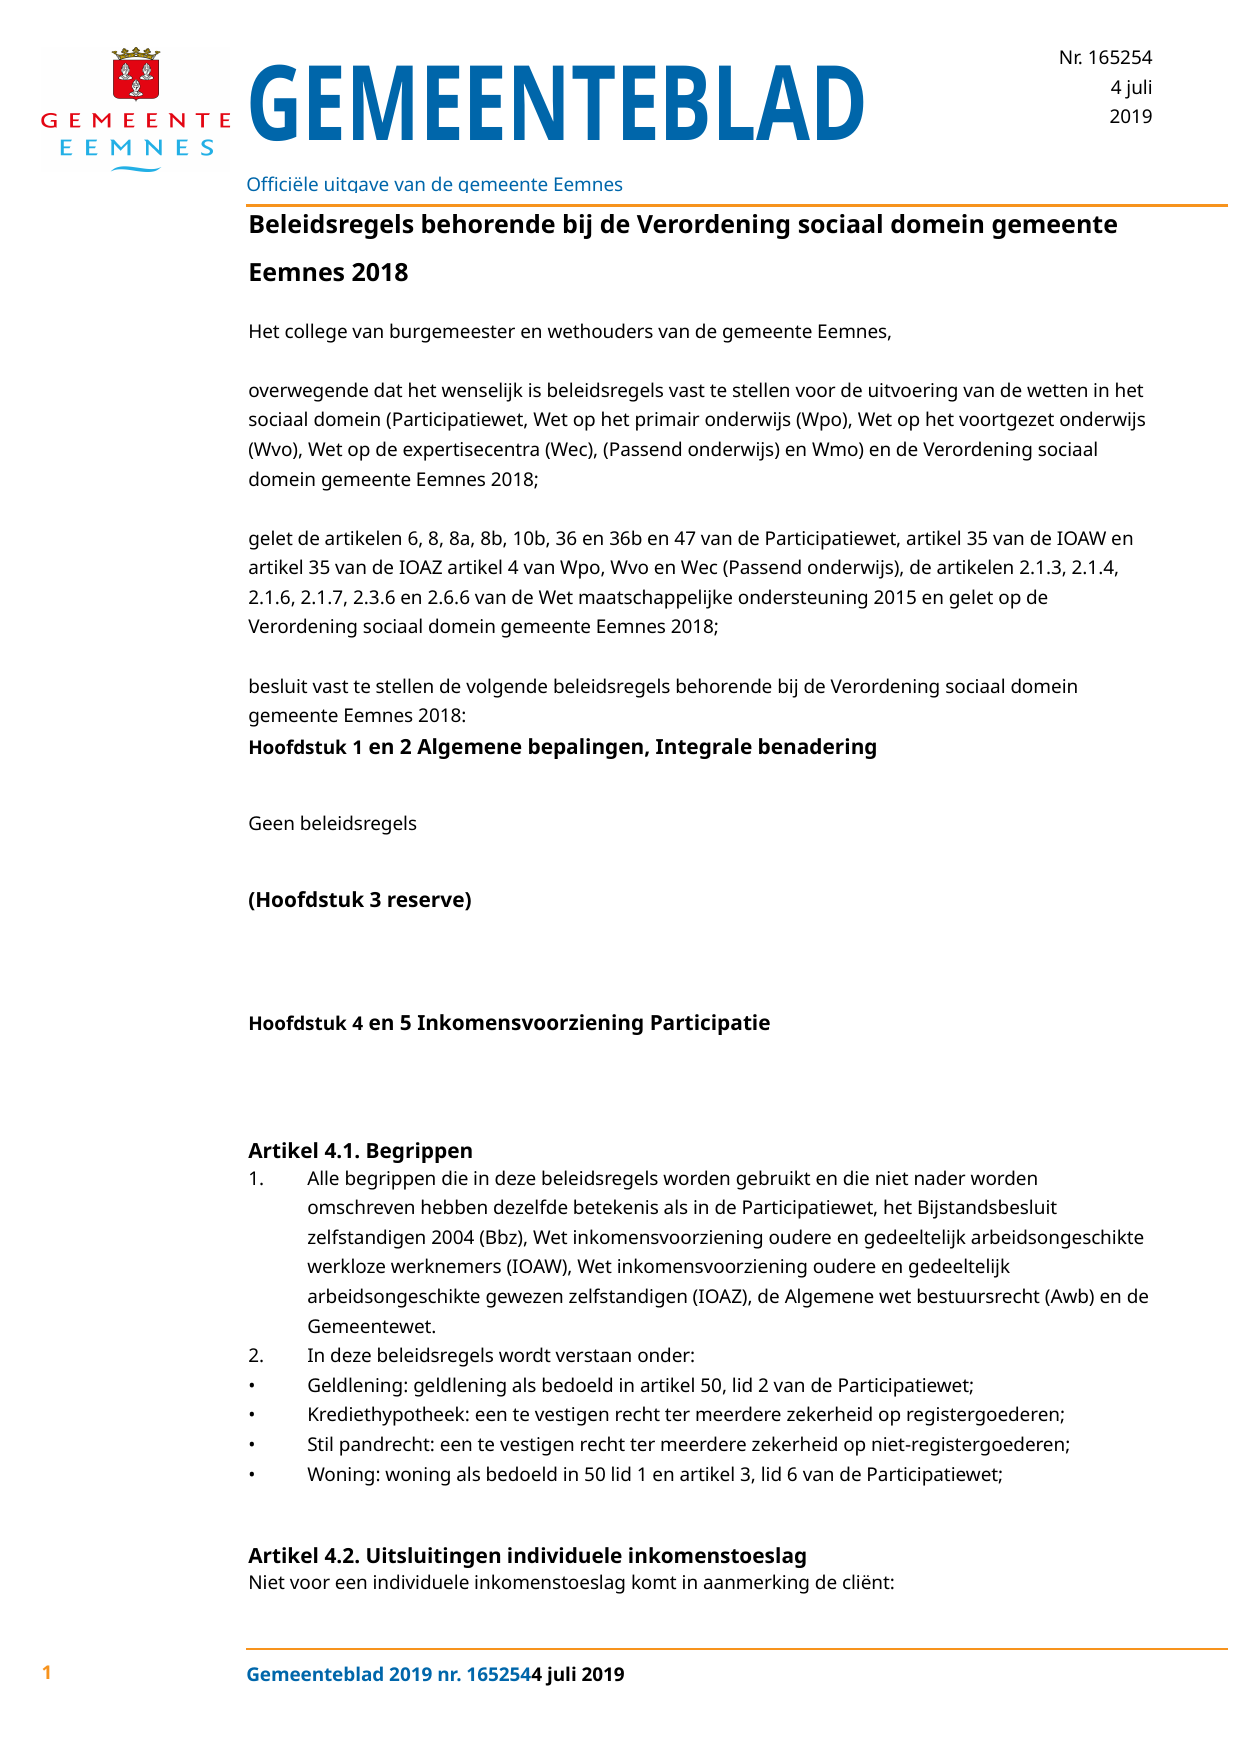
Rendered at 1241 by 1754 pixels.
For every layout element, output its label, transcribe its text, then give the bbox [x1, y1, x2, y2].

text Het college van burgemeester en wethouders van de gemeente Eemnes, [248, 318, 1152, 344]
list Geldlening: geldlening als bedoeld in artikel 50, lid 2 van de Participatiewet; [248, 1372, 1152, 1398]
text Artikel 4.2. Uitsluitingen individuele inkomenstoeslag [248, 1541, 1152, 1569]
list Krediethypotheek: een te vestigen recht ter meerdere zekerheid op registergoederen; [248, 1402, 1152, 1427]
text (Hoofdstuk 3 reserve) [248, 885, 1152, 913]
text Hoofdstuk 1 en 2 Algemene bepalingen, Integrale benadering [248, 732, 1152, 761]
list In deze beleidsregels wordt verstaan onder: [248, 1342, 1152, 1368]
text gelet de artikelen 6, 8, 8a, 8b, 10b, 36 en 36b en 47 van de Participatiewet, artikel 35 van de IOAW en artikel 35 van de IOAZ artikel 4 van Wpo, Wvo en Wec (Passend onderwijs), de artikelen 2.1.3, 2.1.4, 2.1.6, 2.1.7, 2.3.6 en 2.6.6 van de Wet maatschappelijke ondersteuning 2015 en gelet op de Verordening sociaal domein gemeente Eemnes 2018; [248, 525, 1152, 639]
list Alle begrippen die in deze beleidsregels worden gebruikt en die niet nader worden omschreven hebben dezelfde betekenis als in de Participatiewet, het Bijstandsbesluit zelfstandigen 2004 (Bbz), Wet inkomensvoorziening oudere en gedeeltelijk arbeidsongeschikte werkloze werknemers (IOAW), Wet inkomensvoorziening oudere en gedeeltelijk arbeidsongeschikte gewezen zelfstandigen (IOAZ), de Algemene wet bestuursrecht (Awb) en de Gemeentewet. [248, 1165, 1152, 1338]
text besluit vast te stellen de volgende beleidsregels behorende bij de Verordening sociaal domein gemeente Eemnes 2018: [248, 673, 1152, 728]
text Niet voor een individuele inkomenstoeslag komt in aanmerking de cliënt: [248, 1569, 1152, 1595]
text overwegende dat het wenselijk is beleidsregels vast te stellen voor de uitvoering van de wetten in het sociaal domein (Participatiewet, Wet op het primair onderwijs (Wpo), Wet op het voortgezet onderwijs (Wvo), Wet op de expertisecentra (Wec), (Passend onderwijs) en Wmo) en de Verordening sociaal domein gemeente Eemnes 2018; [248, 377, 1152, 492]
text Geen beleidsregels [248, 810, 1152, 836]
text Beleidsregels behorende bij de Verordening sociaal domein gemeente Eemnes 2018 [248, 207, 1152, 288]
picture [41, 47, 231, 172]
list Woning: woning als bedoeld in 50 lid 1 en artikel 3, lid 6 van de Participatiewet; [248, 1461, 1152, 1486]
text Artikel 4.1. Begrippen [248, 1136, 1152, 1165]
text Hoofdstuk 4 en 5 Inkomensvoorziening Participatie [248, 1008, 1152, 1037]
list Stil pandrecht: een te vestigen recht ter meerdere zekerheid op niet-registergoederen; [248, 1431, 1152, 1457]
